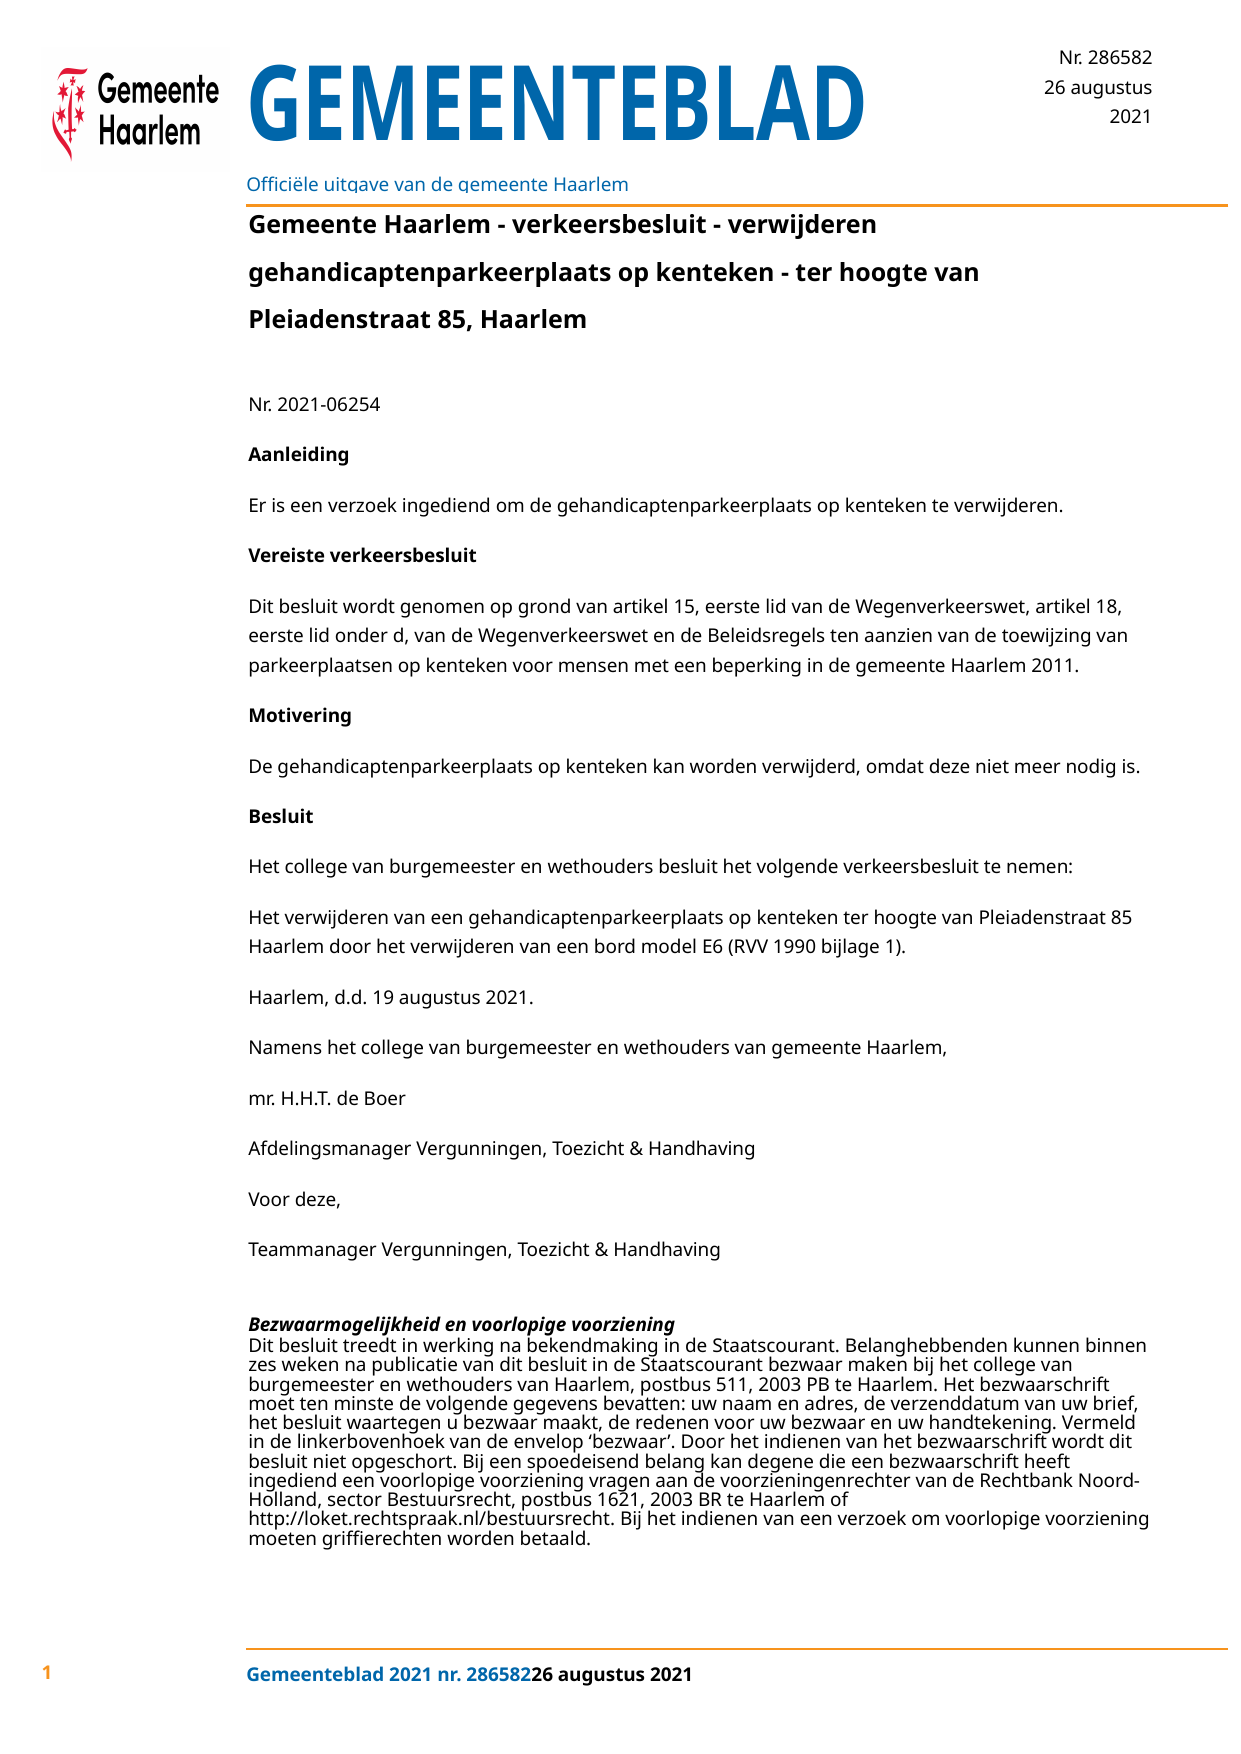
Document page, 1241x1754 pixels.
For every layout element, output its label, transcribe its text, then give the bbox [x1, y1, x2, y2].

text Haarlem, d.d. 19 augustus 2021. [248, 984, 1152, 1010]
text Nr. 2021-06254 [248, 391, 1152, 417]
text Dit besluit wordt genomen op grond van artikel 15, eerste lid van de Wegenverkeerswet, artikel 18, eerste lid onder d, van de Wegenverkeerswet en de Beleidsregels ten aanzien van de toewijzing van parkeerplaatsen op kenteken voor mensen met een beperking in de gemeente Haarlem 2011. [248, 593, 1152, 678]
text Afdelingsmanager Vergunningen, Toezicht & Handhaving [248, 1135, 1152, 1161]
text Dit besluit treedt in werking na bekendmaking in de Staatscourant. Belanghebbenden kunnen binnen zes weken na publicatie van dit besluit in de Staatscourant bezwaar maken bij het college van burgemeester en wethouders van Haarlem, postbus 511, 2003 PB te Haarlem. Het bezwaarschrift moet ten minste de volgende gegevens bevatten: uw naam en adres, de verzenddatum van uw brief, het besluit waartegen u bezwaar maakt, de redenen voor uw bezwaar en uw handtekening. Vermeld in de linkerbovenhoek van de envelop ‘bezwaar’. Door het indienen van het bezwaarschrift wordt dit besluit niet opgeschort. Bij een spoedeisend belang kan degene die een bezwaarschrift heeft ingediend een voorlopige voorziening vragen aan de voorzieningenrechter van de Rechtbank Noord-Holland, sector Bestuursrecht, postbus 1621, 2003 BR te Haarlem of http://loket.rechtspraak.nl/bestuursrecht. Bij het indienen van een verzoek om voorlopige voorziening moeten griffierechten worden betaald. [248, 1337, 1152, 1549]
text Aanleiding [248, 442, 1152, 467]
text Er is een verzoek ingediend om de gehandicaptenparkeerplaats op kenteken te verwijderen. [248, 492, 1152, 518]
text mr. H.H.T. de Boer [248, 1085, 1152, 1111]
text Teammanager Vergunningen, Toezicht & Handhaving [248, 1236, 1152, 1262]
picture [41, 47, 231, 172]
text De gehandicaptenparkeerplaats op kenteken kan worden verwijderd, omdat deze niet meer nodig is. [248, 753, 1152, 779]
text Gemeente Haarlem - verkeersbesluit - verwijderen gehandicaptenparkeerplaats op kenteken - ter hoogte van Pleiadenstraat 85, Haarlem [248, 207, 1152, 336]
text Het college van burgemeester en wethouders besluit het volgende verkeersbesluit te nemen: [248, 854, 1152, 879]
text Vereiste verkeersbesluit [248, 542, 1152, 568]
text Motivering [248, 702, 1152, 728]
text Bezwaarmogelijkheid en voorlopige voorziening [248, 1311, 1152, 1337]
text Besluit [248, 803, 1152, 829]
text Voor deze, [248, 1186, 1152, 1212]
text Namens het college van burgemeester en wethouders van gemeente Haarlem, [248, 1034, 1152, 1060]
text Het verwijderen van een gehandicaptenparkeerplaats op kenteken ter hoogte van Pleiadenstraat 85 Haarlem door het verwijderen van een bord model E6 (RVV 1990 bijlage 1). [248, 904, 1152, 959]
